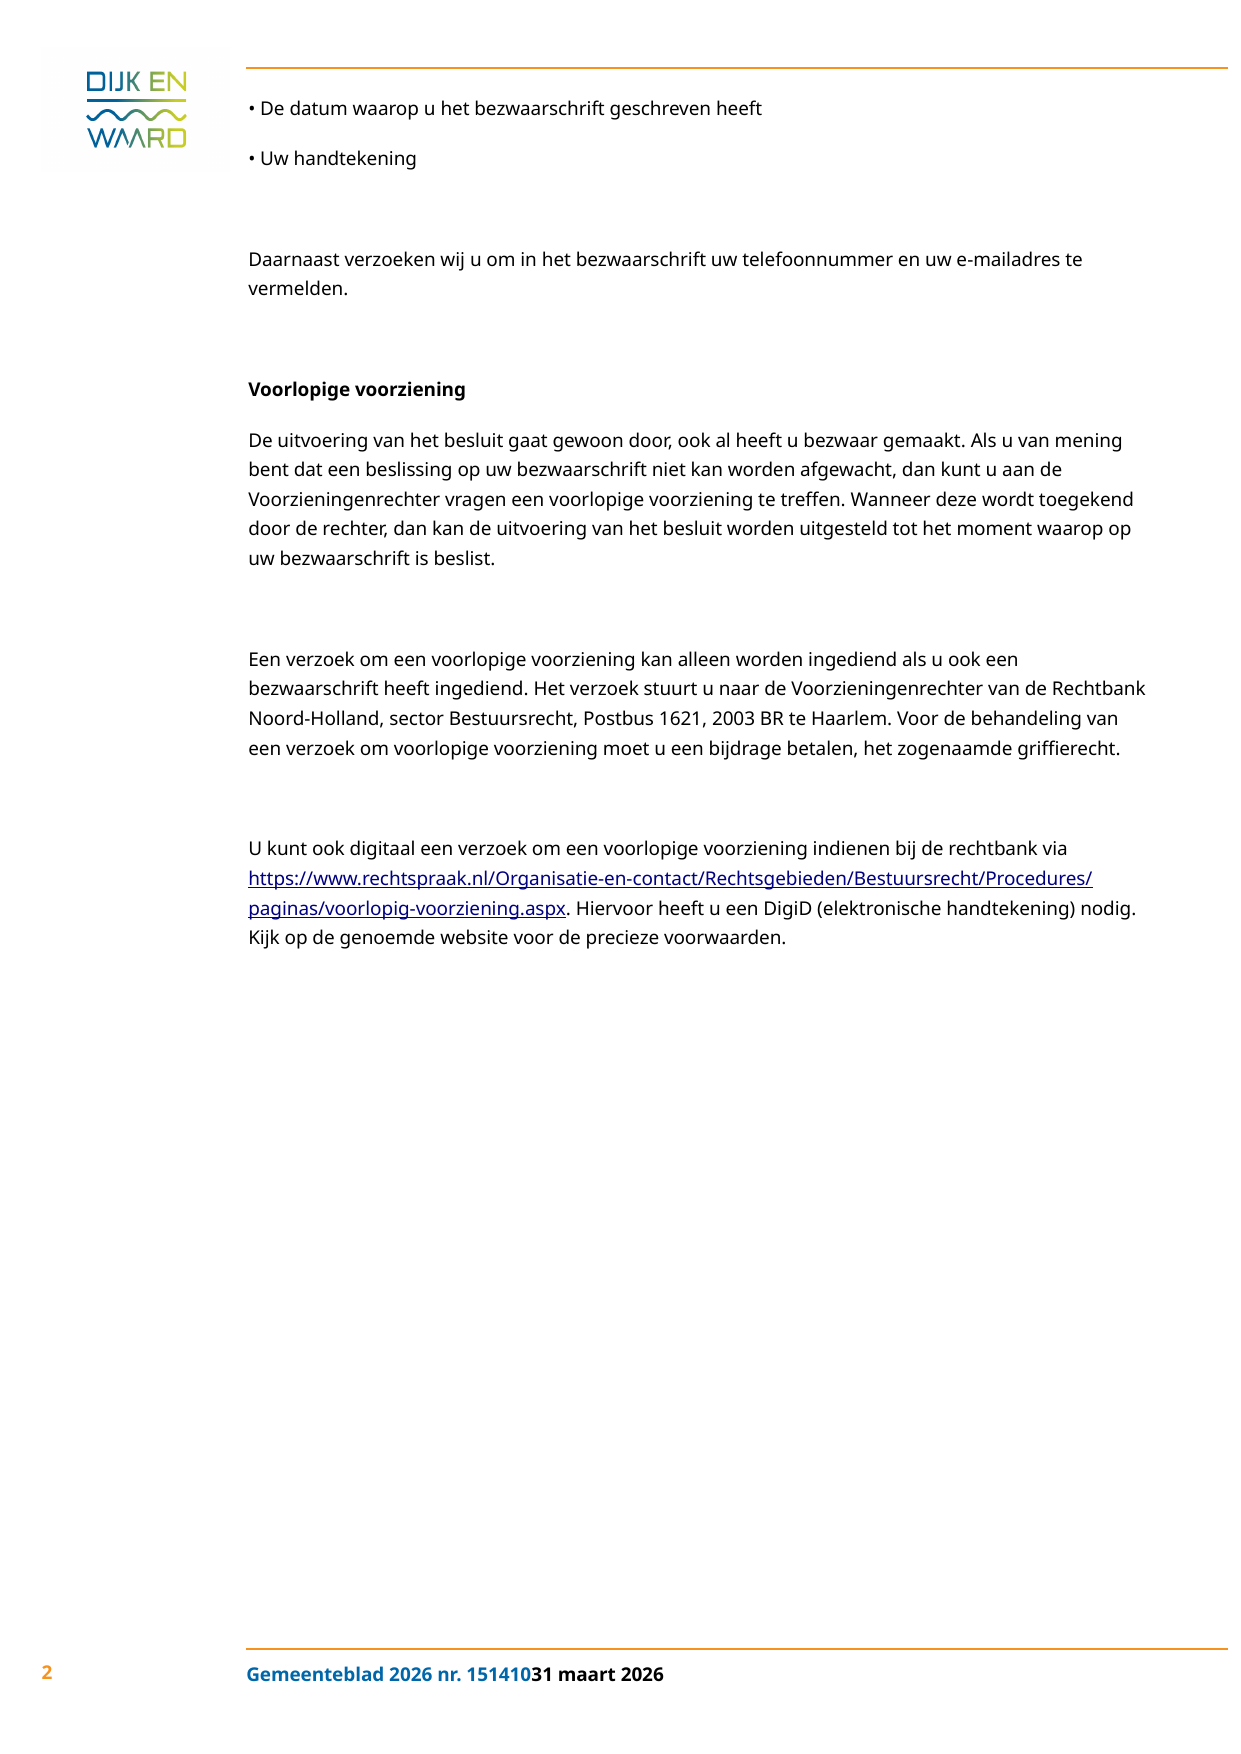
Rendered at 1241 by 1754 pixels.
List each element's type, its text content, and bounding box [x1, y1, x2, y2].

text U kunt ook digitaal een verzoek om een voorlopige voorziening indienen bij de rechtbank via https://www.rechtspraak.nl/Organisatie-en-contact/Rechtsgebieden/Bestuursrecht/Procedures/paginas/voorlopig-voorziening.aspx. Hiervoor heeft u een DigiD (elektronische handtekening) nodig. Kijk op de genoemde website voor de precieze voorwaarden. [248, 836, 1152, 950]
text Daarnaast verzoeken wij u om in het bezwaarschrift uw telefoonnummer en uw e-mailadres te vermelden. [248, 246, 1152, 301]
text Een verzoek om een voorlopige voorziening kan alleen worden ingediend als u ook een bezwaarschrift heeft ingediend. Het verzoek stuurt u naar de Voorzieningenrechter van de Rechtbank Noord-Holland, sector Bestuursrecht, Postbus 1621, 2003 BR te Haarlem. Voor de behandeling van een verzoek om voorlopige voorziening moet u een bijdrage betalen, het zogenaamde griffierecht. [248, 646, 1152, 761]
text Voorlopige voorziening [248, 376, 1152, 402]
text • De datum waarop u het bezwaarschrift geschreven heeft [248, 95, 1152, 121]
text De uitvoering van het besluit gaat gewoon door, ook al heeft u bezwaar gemaakt. Als u van mening bent dat een beslissing op uw bezwaarschrift niet kan worden afgewacht, dan kunt u aan de Voorzieningenrechter vragen een voorlopige voorziening te treffen. Wanneer deze wordt toegekend door de rechter, dan kan de uitvoering van het besluit worden uitgesteld tot het moment waarop op uw bezwaarschrift is beslist. [248, 427, 1152, 571]
picture [41, 47, 231, 172]
text • Uw handtekening [248, 145, 1152, 171]
